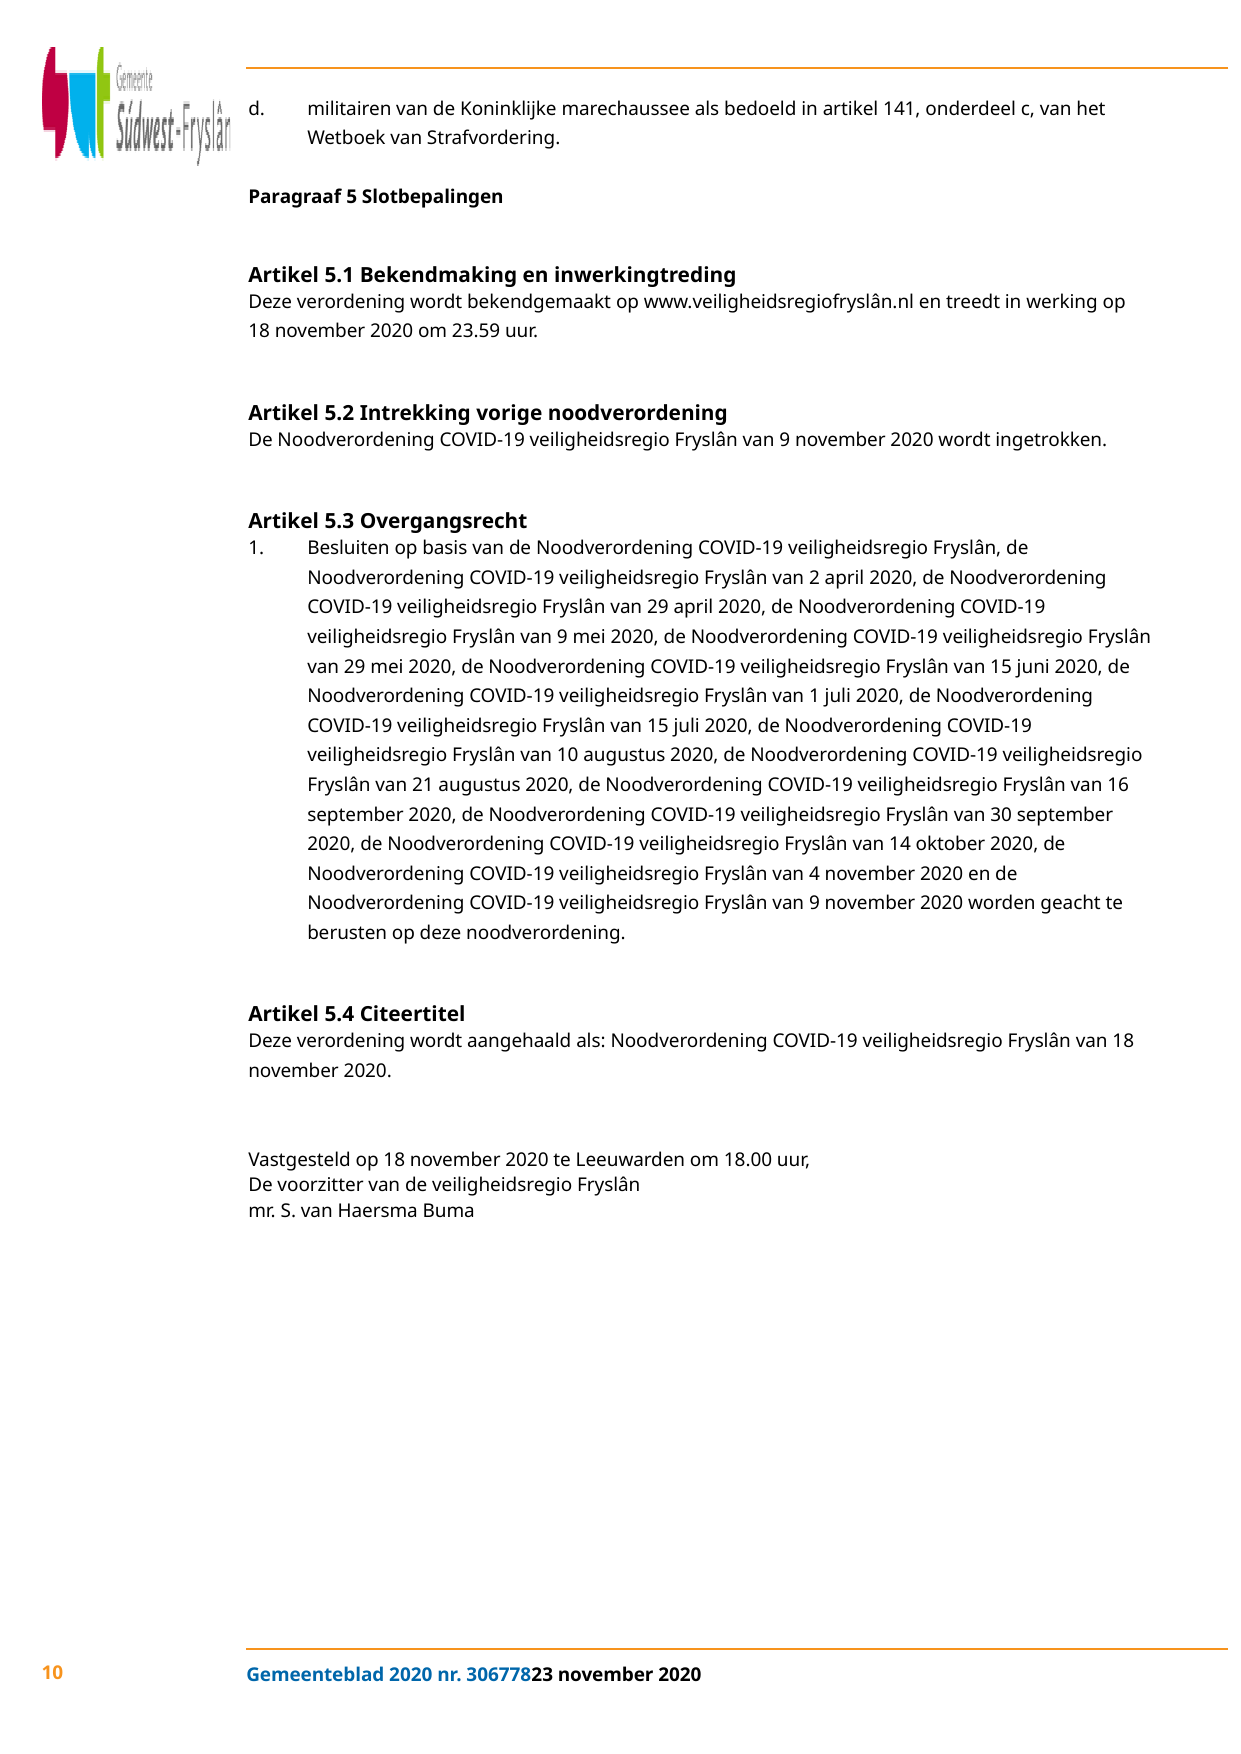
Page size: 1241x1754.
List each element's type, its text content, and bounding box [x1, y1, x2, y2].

text Artikel 5.3 Overgangsrecht [248, 506, 1152, 534]
text mr. S. van Haersma Buma [248, 1197, 1152, 1223]
text De Noodverordening COVID-19 veiligheidsregio Fryslân van 9 november 2020 wordt ingetrokken. [248, 426, 1152, 452]
text Artikel 5.1 Bekendmaking en inwerkingtreding [248, 260, 1152, 288]
text Artikel 5.2 Intrekking vorige noodverordening [248, 398, 1152, 426]
text Artikel 5.4 Citeertitel [248, 999, 1152, 1028]
text Vastgesteld op 18 november 2020 te Leeuwarden om 18.00 uur, [248, 1146, 1152, 1172]
list Besluiten op basis van de Noodverordening COVID-19 veiligheidsregio Fryslân, de Noodverordening COVID-19 veiligheidsregio Fryslân van 2 april 2020, de Noodverordening COVID-19 veiligheidsregio Fryslân van 29 april 2020, de Noodverordening COVID-19 veiligheidsregio Fryslân van 9 mei 2020, de Noodverordening COVID-19 veiligheidsregio Fryslân van 29 mei 2020, de Noodverordening COVID-19 veiligheidsregio Fryslân van 15 juni 2020, de Noodverordening COVID-19 veiligheidsregio Fryslân van 1 juli 2020, de Noodverordening COVID-19 veiligheidsregio Fryslân van 15 juli 2020, de Noodverordening COVID-19 veiligheidsregio Fryslân van 10 augustus 2020, de Noodverordening COVID-19 veiligheidsregio Fryslân van 21 augustus 2020, de Noodverordening COVID-19 veiligheidsregio Fryslân van 16 september 2020, de Noodverordening COVID-19 veiligheidsregio Fryslân van 30 september 2020, de Noodverordening COVID-19 veiligheidsregio Fryslân van 14 oktober 2020, de Noodverordening COVID-19 veiligheidsregio Fryslân van 4 november 2020 en de Noodverordening COVID-19 veiligheidsregio Fryslân van 9 november 2020 worden geacht te berusten op deze noodverordening. [248, 534, 1152, 945]
list militairen van de Koninklijke marechaussee als bedoeld in artikel 141, onderdeel c, van het Wetboek van Strafvordering. [248, 95, 1152, 150]
text Deze verordening wordt aangehaald als: Noodverordening COVID-19 veiligheidsregio Fryslân van 18 november 2020. [248, 1028, 1152, 1083]
text Deze verordening wordt bekendgemaakt op www.veiligheidsregiofryslân.nl en treedt in werking op 18 november 2020 om 23.59 uur. [248, 288, 1152, 343]
text De voorzitter van de veiligheidsregio Fryslân [248, 1172, 1152, 1197]
text Paragraaf 5 Slotbepalingen [248, 183, 1152, 209]
picture [41, 47, 231, 172]
